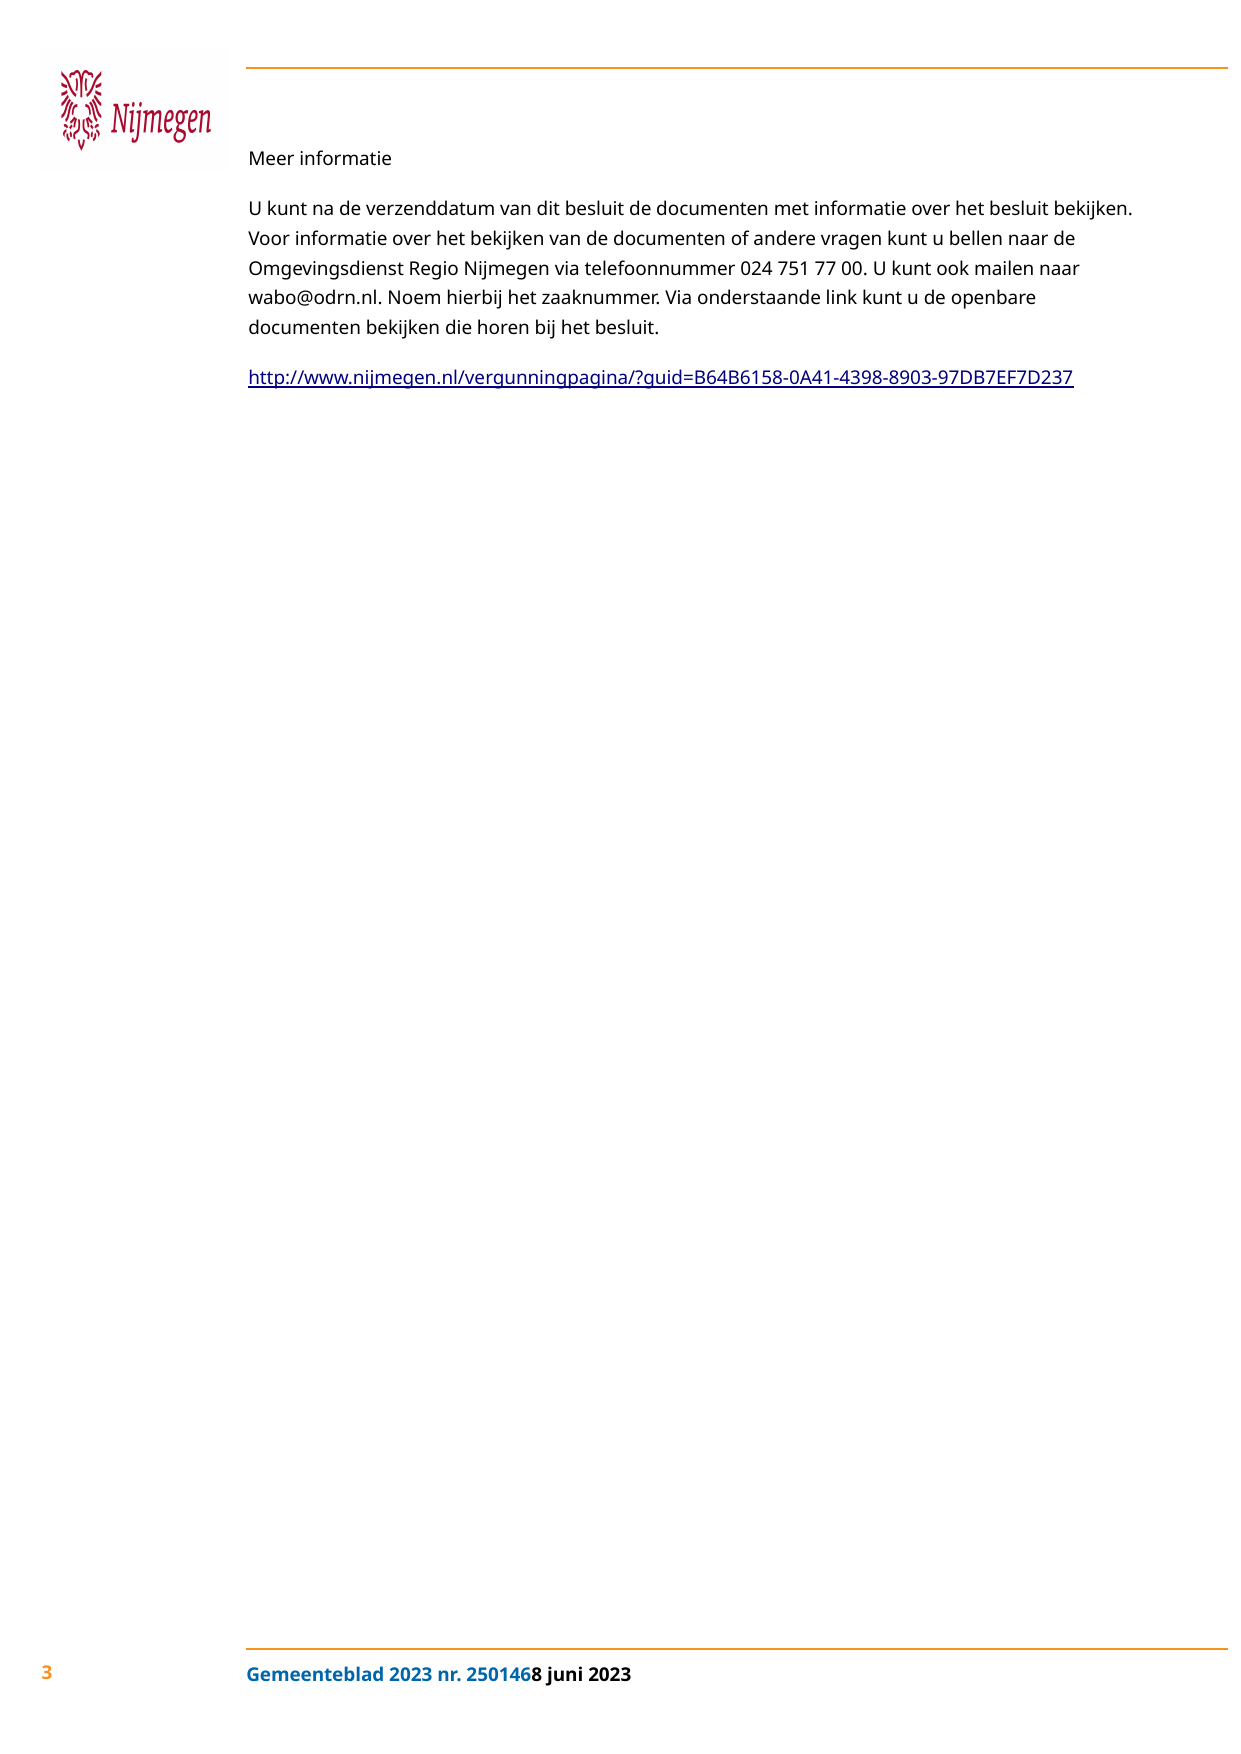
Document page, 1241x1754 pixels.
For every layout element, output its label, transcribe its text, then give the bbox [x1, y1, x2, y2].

picture [41, 47, 231, 172]
text Meer informatie [248, 145, 1152, 171]
text U kunt na de verzenddatum van dit besluit de documenten met informatie over het besluit bekijken. Voor informatie over het bekijken van de documenten of andere vragen kunt u bellen naar de Omgevingsdienst Regio Nijmegen via telefoonnummer 024 751 77 00. U kunt ook mailen naar wabo@odrn.nl. Noem hierbij het zaaknummer. Via onderstaande link kunt u de openbare documenten bekijken die horen bij het besluit. [248, 196, 1152, 340]
text http://www.nijmegen.nl/vergunningpagina/?guid=B64B6158-0A41-4398-8903-97DB7EF7D237 [248, 364, 1152, 390]
